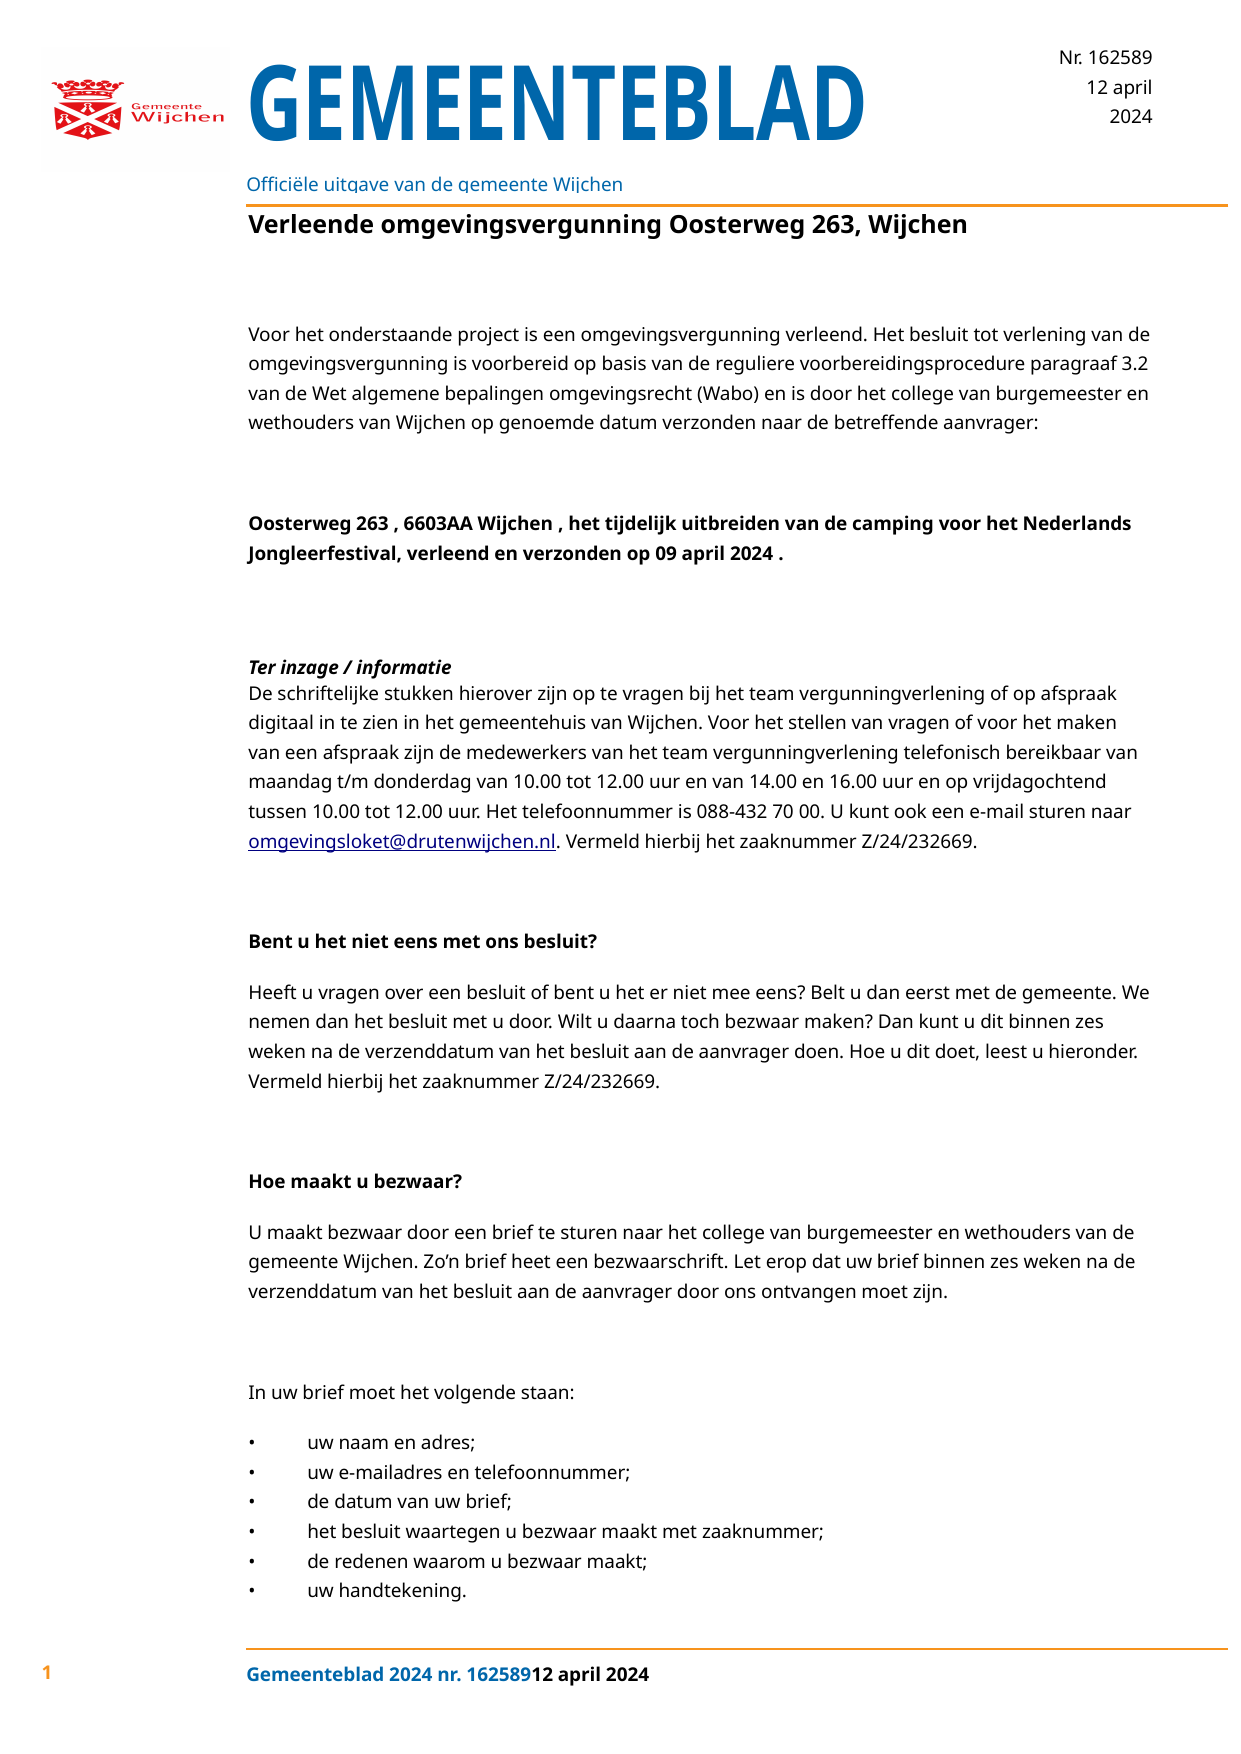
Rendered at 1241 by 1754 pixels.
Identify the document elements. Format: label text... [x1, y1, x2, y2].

list uw naam en adres; [248, 1429, 1152, 1455]
text Heeft u vragen over een besluit of bent u het er niet mee eens? Belt u dan eerst met de gemeente. We nemen dan het besluit met u door. Wilt u daarna toch bezwaar maken? Dan kunt u dit binnen zes weken na de verzenddatum van het besluit aan de aanvrager doen. Hoe u dit doet, leest u hieronder. Vermeld hierbij het zaaknummer Z/24/232669. [248, 979, 1152, 1094]
text Oosterweg 263 , 6603AA Wijchen , het tijdelijk uitbreiden van de camping voor het Nederlands Jongleerfestival, verleend en verzonden op 09 april 2024 . [248, 510, 1152, 566]
text Bent u het niet eens met ons besluit? [248, 929, 1152, 954]
text Verleende omgevingsvergunning Oosterweg 263, Wijchen [248, 207, 1152, 241]
text U maakt bezwaar door een brief te sturen naar het college van burgemeester en wethouders van de gemeente Wijchen. Zo’n brief heet een bezwaarschrift. Let erop dat uw brief binnen zes weken na de verzenddatum van het besluit aan de aanvrager door ons ontvangen moet zijn. [248, 1219, 1152, 1304]
list de datum van uw brief; [248, 1489, 1152, 1514]
picture [41, 47, 231, 172]
list het besluit waartegen u bezwaar maakt met zaaknummer; [248, 1518, 1152, 1544]
text Voor het onderstaande project is een omgevingsvergunning verleend. Het besluit tot verlening van de omgevingsvergunning is voorbereid op basis van de reguliere voorbereidingsprocedure paragraaf 3.2 van de Wet algemene bepalingen omgevingsrecht (Wabo) en is door het college van burgemeester en wethouders van Wijchen op genoemde datum verzonden naar de betreffende aanvrager: [248, 321, 1152, 435]
text Hoe maakt u bezwaar? [248, 1169, 1152, 1194]
list uw handtekening. [248, 1577, 1152, 1603]
text Ter inzage / informatie [248, 654, 1152, 680]
list de redenen waarom u bezwaar maakt; [248, 1548, 1152, 1574]
list uw e-mailadres en telefoonnummer; [248, 1459, 1152, 1485]
text De schriftelijke stukken hierover zijn op te vragen bij het team vergunningverlening of op afspraak digitaal in te zien in het gemeentehuis van Wijchen. Voor het stellen van vragen of voor het maken van een afspraak zijn de medewerkers van het team vergunningverlening telefonisch bereikbaar van maandag t/m donderdag van 10.00 tot 12.00 uur en van 14.00 en 16.00 uur en op vrijdagochtend tussen 10.00 tot 12.00 uur. Het telefoonnummer is 088-432 70 00. U kunt ook een e-mail sturen naar omgevingsloket@drutenwijchen.nl. Vermeld hierbij het zaaknummer Z/24/232669. [248, 680, 1152, 854]
text In uw brief moet het volgende staan: [248, 1379, 1152, 1405]
